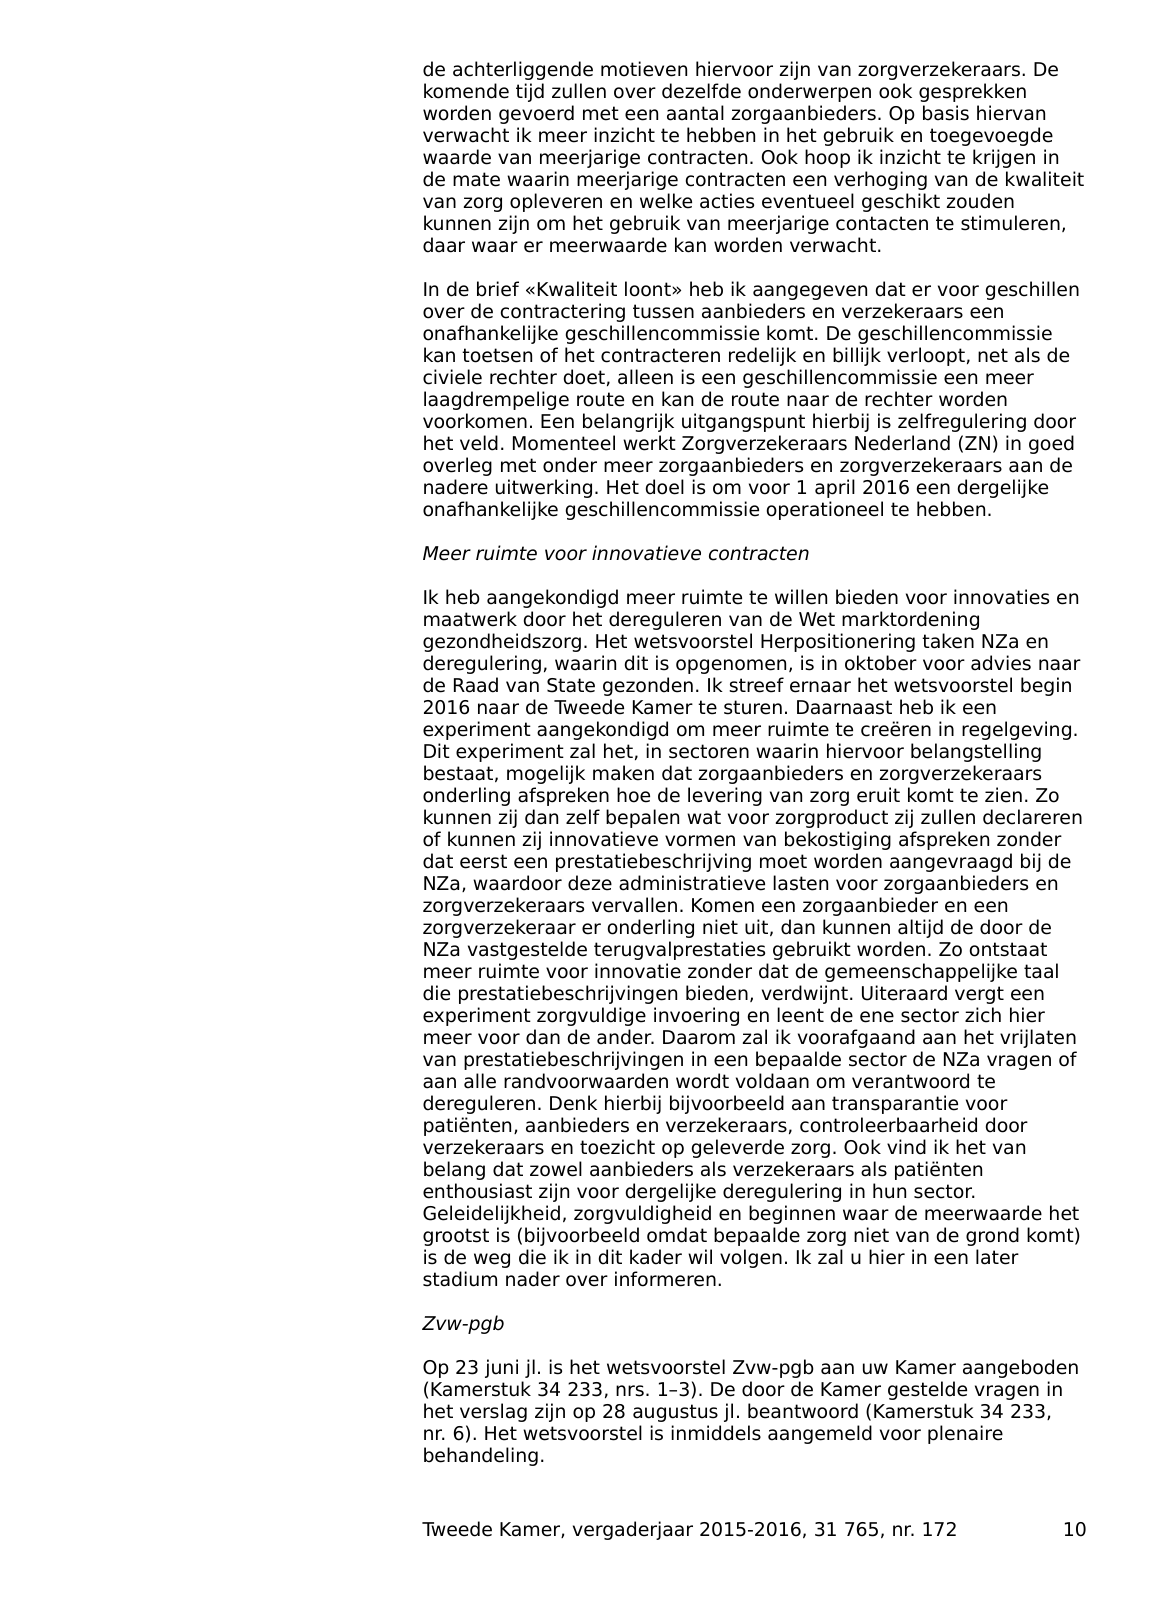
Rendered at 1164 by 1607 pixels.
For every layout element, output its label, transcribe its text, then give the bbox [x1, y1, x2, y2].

text Op 23 juni jl. is het wetsvoorstel Zvw-pgb aan uw Kamer aangeboden (Kamerstuk 34 233, nrs. 1–3). De door de Kamer gestelde vragen in het verslag zijn op 28 augustus jl. beantwoord (Kamerstuk 34 233, nr. 6). Het wetsvoorstel is inmiddels aangemeld voor plenaire behandeling. [422, 1357, 1087, 1467]
text de achterliggende motieven hiervoor zijn van zorgverzekeraars. De komende tijd zullen over dezelfde onderwerpen ook gesprekken worden gevoerd met een aantal zorgaanbieders. Op basis hiervan verwacht ik meer inzicht te hebben in het gebruik en toegevoegde waarde van meerjarige contracten. Ook hoop ik inzicht te krijgen in de mate waarin meerjarige contracten een verhoging van de kwaliteit van zorg opleveren en welke acties eventueel geschikt zouden kunnen zijn om het gebruik van meerjarige contacten te stimuleren, daar waar er meerwaarde kan worden verwacht. [422, 59, 1087, 257]
text Ik heb aangekondigd meer ruimte te willen bieden voor innovaties en maatwerk door het dereguleren van de Wet marktordening gezondheidszorg. Het wetsvoorstel Herpositionering taken NZa en deregulering, waarin dit is opgenomen, is in oktober voor advies naar de Raad van State gezonden. Ik streef ernaar het wetsvoorstel begin 2016 naar de Tweede Kamer te sturen. Daarnaast heb ik een experiment aangekondigd om meer ruimte te creëren in regelgeving. Dit experiment zal het, in sectoren waarin hiervoor belangstelling bestaat, mogelijk maken dat zorgaanbieders en zorgverzekeraars onderling afspreken hoe de levering van zorg eruit komt te zien. Zo kunnen zij dan zelf bepalen wat voor zorgproduct zij zullen declareren of kunnen zij innovatieve vormen van bekostiging afspreken zonder dat eerst een prestatiebeschrijving moet worden aangevraagd bij de NZa, waardoor deze administratieve lasten voor zorgaanbieders en zorgverzekeraars vervallen. Komen een zorgaanbieder en een zorgverzekeraar er onderling niet uit, dan kunnen altijd de door de NZa vastgestelde terugvalprestaties gebruikt worden. Zo ontstaat meer ruimte voor innovatie zonder dat de gemeenschappelijke taal die prestatiebeschrijvingen bieden, verdwijnt. Uiteraard vergt een experiment zorgvuldige invoering en leent de ene sector zich hier meer voor dan de ander. Daarom zal ik voorafgaand aan het vrijlaten van prestatiebeschrijvingen in een bepaalde sector de NZa vragen of aan alle randvoorwaarden wordt voldaan om verantwoord te dereguleren. Denk hierbij bijvoorbeeld aan transparantie voor patiënten, aanbieders en verzekeraars, controleerbaarheid door verzekeraars en toezicht op geleverde zorg. Ook vind ik het van belang dat zowel aanbieders als verzekeraars als patiënten enthousiast zijn voor dergelijke deregulering in hun sector. Geleidelijkheid, zorgvuldigheid en beginnen waar de meerwaarde het grootst is (bijvoorbeeld omdat bepaalde zorg niet van de grond komt) is de weg die ik in dit kader wil volgen. Ik zal u hier in een later stadium nader over informeren. [422, 587, 1087, 1291]
subtitle Zvw-pgb [422, 1313, 1087, 1335]
text In de brief «Kwaliteit loont» heb ik aangegeven dat er voor geschillen over de contractering tussen aanbieders en verzekeraars een onafhankelijke geschillencommissie komt. De geschillencommissie kan toetsen of het contracteren redelijk en billijk verloopt, net als de civiele rechter doet, alleen is een geschillencommissie een meer laagdrempelige route en kan de route naar de rechter worden voorkomen. Een belangrijk uitgangspunt hierbij is zelfregulering door het veld. Momenteel werkt Zorgverzekeraars Nederland (ZN) in goed overleg met onder meer zorgaanbieders en zorgverzekeraars aan de nadere uitwerking. Het doel is om voor 1 april 2016 een dergelijke onafhankelijke geschillencommissie operationeel te hebben. [422, 279, 1087, 521]
subtitle Meer ruimte voor innovatieve contracten [422, 543, 1087, 565]
